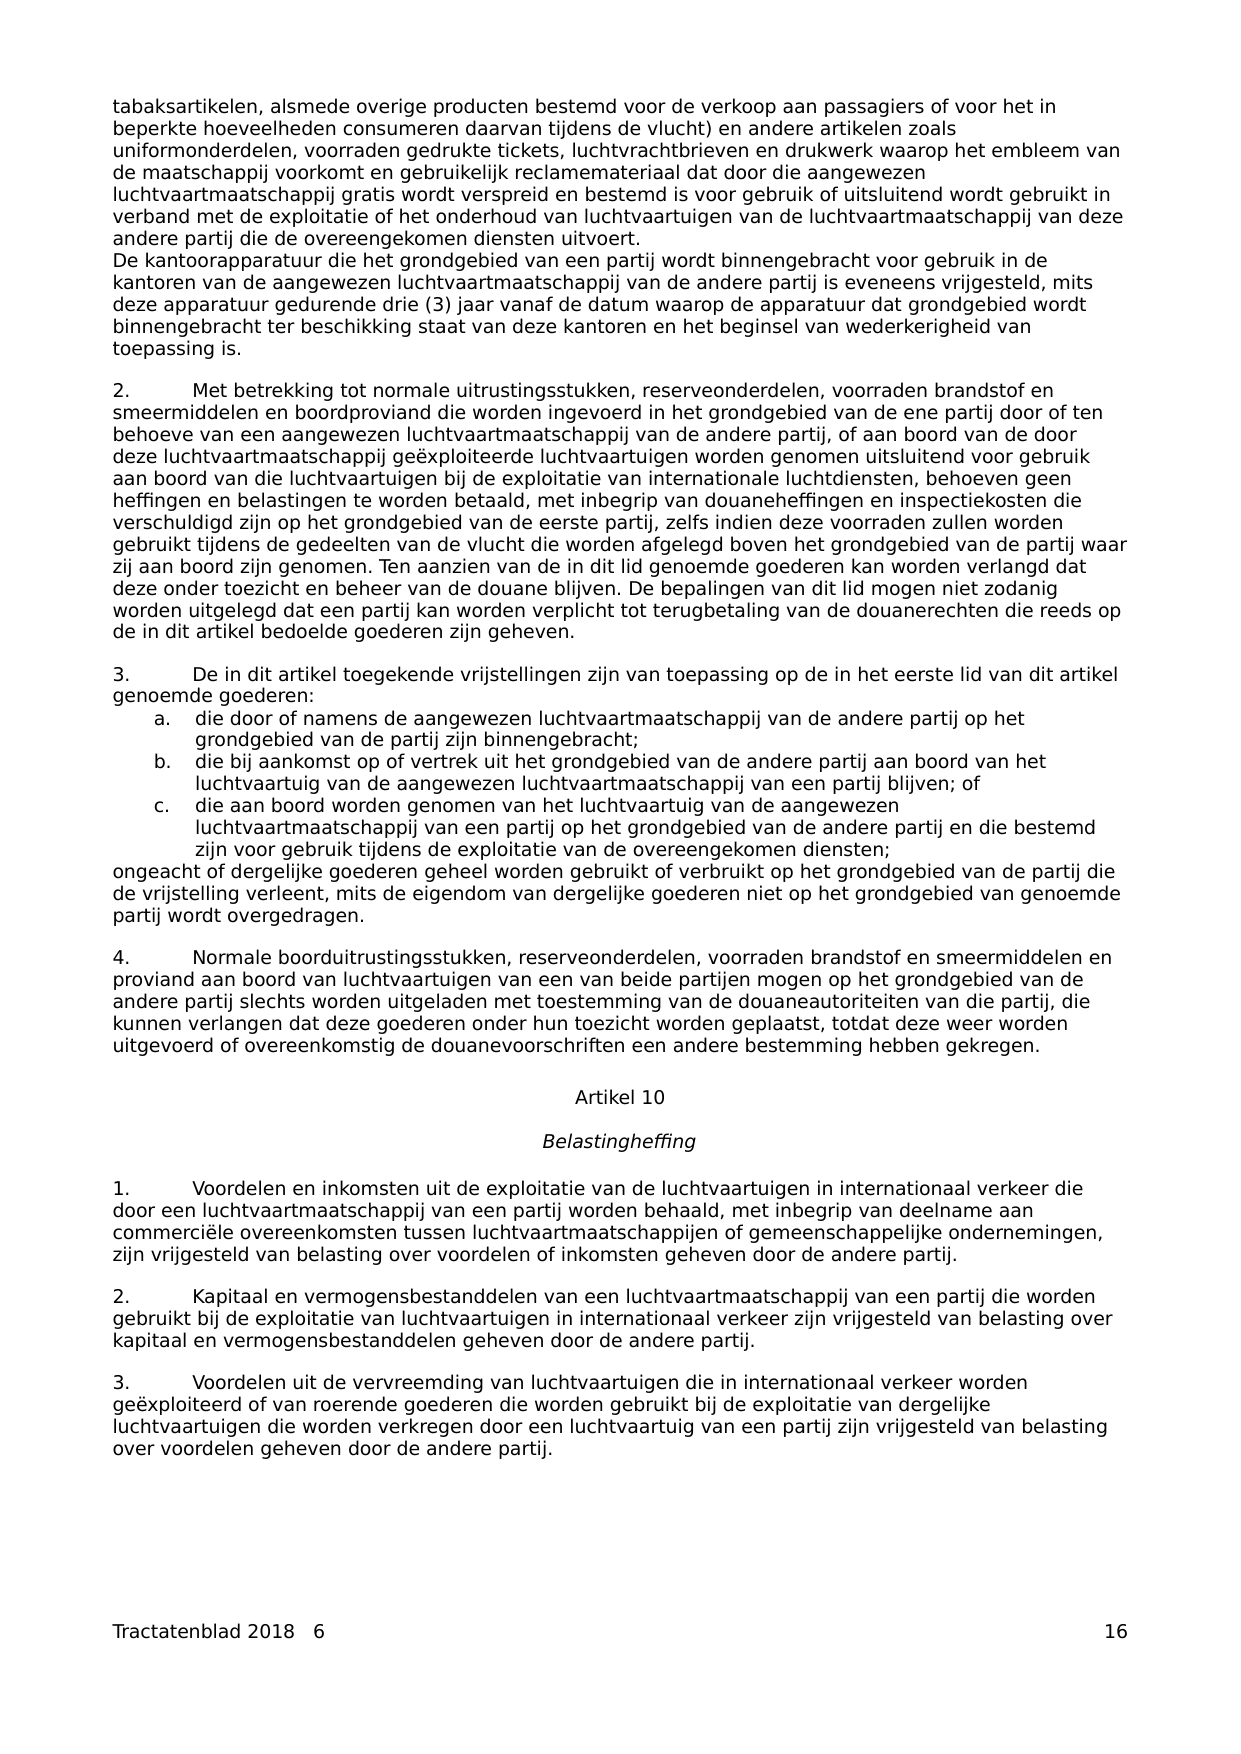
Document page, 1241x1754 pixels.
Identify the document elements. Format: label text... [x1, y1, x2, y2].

text 1. Voordelen en inkomsten uit de exploitatie van de luchtvaartuigen in internationaal verkeer die door een luchtvaartmaatschappij van een partij worden behaald, met inbegrip van deelname aan commerciële overeenkomsten tussen luchtvaartmaatschappijen of gemeenschappelijke ondernemingen, zijn vrijgesteld van belasting over voordelen of inkomsten geheven door de andere partij. [112, 1178, 1128, 1266]
text 3. Voordelen uit de vervreemding van luchtvaartuigen die in internationaal verkeer worden geëxploiteerd of van roerende goederen die worden gebruikt bij de exploitatie van dergelijke luchtvaartuigen die worden verkregen door een luchtvaartuig van een partij zijn vrijgesteld van belasting over voordelen geheven door de andere partij. [112, 1372, 1128, 1460]
text c. die aan boord worden genomen van het luchtvaartuig van de aangewezen luchtvaartmaatschappij van een partij op het grondgebied van de andere partij en die bestemd zijn voor gebruik tijdens de exploitatie van de overeengekomen diensten; [153, 795, 1128, 861]
text tabaksartikelen, alsmede overige producten bestemd voor de verkoop aan passagiers of voor het in beperkte hoeveelheden consumeren daarvan tijdens de vlucht) en andere artikelen zoals uniformonderdelen, voorraden gedrukte tickets, luchtvrachtbrieven en drukwerk waarop het embleem van de maatschappij voorkomt en gebruikelijk reclamemateriaal dat door die aangewezen luchtvaartmaatschappij gratis wordt verspreid en bestemd is voor gebruik of uitsluitend wordt gebruikt in verband met de exploitatie of het onderhoud van luchtvaartuigen van de luchtvaartmaatschappij van deze andere partij die de overeengekomen diensten uitvoert. [112, 96, 1128, 250]
text 4. Normale boorduitrustingsstukken, reserveonderdelen, voorraden brandstof en smeermiddelen en proviand aan boord van luchtvaartuigen van een van beide partijen mogen op het grondgebied van de andere partij slechts worden uitgeladen met toestemming van de douaneautoriteiten van die partij, die kunnen verlangen dat deze goederen onder hun toezicht worden geplaatst, totdat deze weer worden uitgevoerd of overeenkomstig de douanevoorschriften een andere bestemming hebben gekregen. [112, 947, 1128, 1057]
subtitle Artikel 10 Belastingheffing [112, 1087, 1128, 1153]
text 2. Kapitaal en vermogensbestanddelen van een luchtvaartmaatschappij van een partij die worden gebruikt bij de exploitatie van luchtvaartuigen in internationaal verkeer zijn vrijgesteld van belasting over kapitaal en vermogensbestanddelen geheven door de andere partij. [112, 1286, 1128, 1352]
text ongeacht of dergelijke goederen geheel worden gebruikt of verbruikt op het grondgebied van de partij die de vrijstelling verleent, mits de eigendom van dergelijke goederen niet op het grondgebied van genoemde partij wordt overgedragen. [112, 861, 1128, 927]
text a. die door of namens de aangewezen luchtvaartmaatschappij van de andere partij op het grondgebied van de partij zijn binnengebracht; [153, 707, 1128, 751]
text 3. De in dit artikel toegekende vrijstellingen zijn van toepassing op de in het eerste lid van dit artikel genoemde goederen: [112, 663, 1128, 707]
text De kantoorapparatuur die het grondgebied van een partij wordt binnengebracht voor gebruik in de kantoren van de aangewezen luchtvaartmaatschappij van de andere partij is eveneens vrijgesteld, mits deze apparatuur gedurende drie (3) jaar vanaf de datum waarop de apparatuur dat grondgebied wordt binnengebracht ter beschikking staat van deze kantoren en het beginsel van wederkerigheid van toepassing is. [112, 250, 1128, 360]
text b. die bij aankomst op of vertrek uit het grondgebied van de andere partij aan boord van het luchtvaartuig van de aangewezen luchtvaartmaatschappij van een partij blijven; of [153, 751, 1128, 795]
text 2. Met betrekking tot normale uitrustingsstukken, reserveonderdelen, voorraden brandstof en smeermiddelen en boordproviand die worden ingevoerd in het grondgebied van de ene partij door of ten behoeve van een aangewezen luchtvaartmaatschappij van de andere partij, of aan boord van de door deze luchtvaartmaatschappij geëxploiteerde luchtvaartuigen worden genomen uitsluitend voor gebruik aan boord van die luchtvaartuigen bij de exploitatie van internationale luchtdiensten, behoeven geen heffingen en belastingen te worden betaald, met inbegrip van douaneheffingen en inspectiekosten die verschuldigd zijn op het grondgebied van de eerste partij, zelfs indien deze voorraden zullen worden gebruikt tijdens de gedeelten van de vlucht die worden afgelegd boven het grondgebied van de partij waar zij aan boord zijn genomen. Ten aanzien van de in dit lid genoemde goederen kan worden verlangd dat deze onder toezicht en beheer van de douane blijven. De bepalingen van dit lid mogen niet zodanig worden uitgelegd dat een partij kan worden verplicht tot terugbetaling van de douanerechten die reeds op de in dit artikel bedoelde goederen zijn geheven. [112, 380, 1128, 643]
